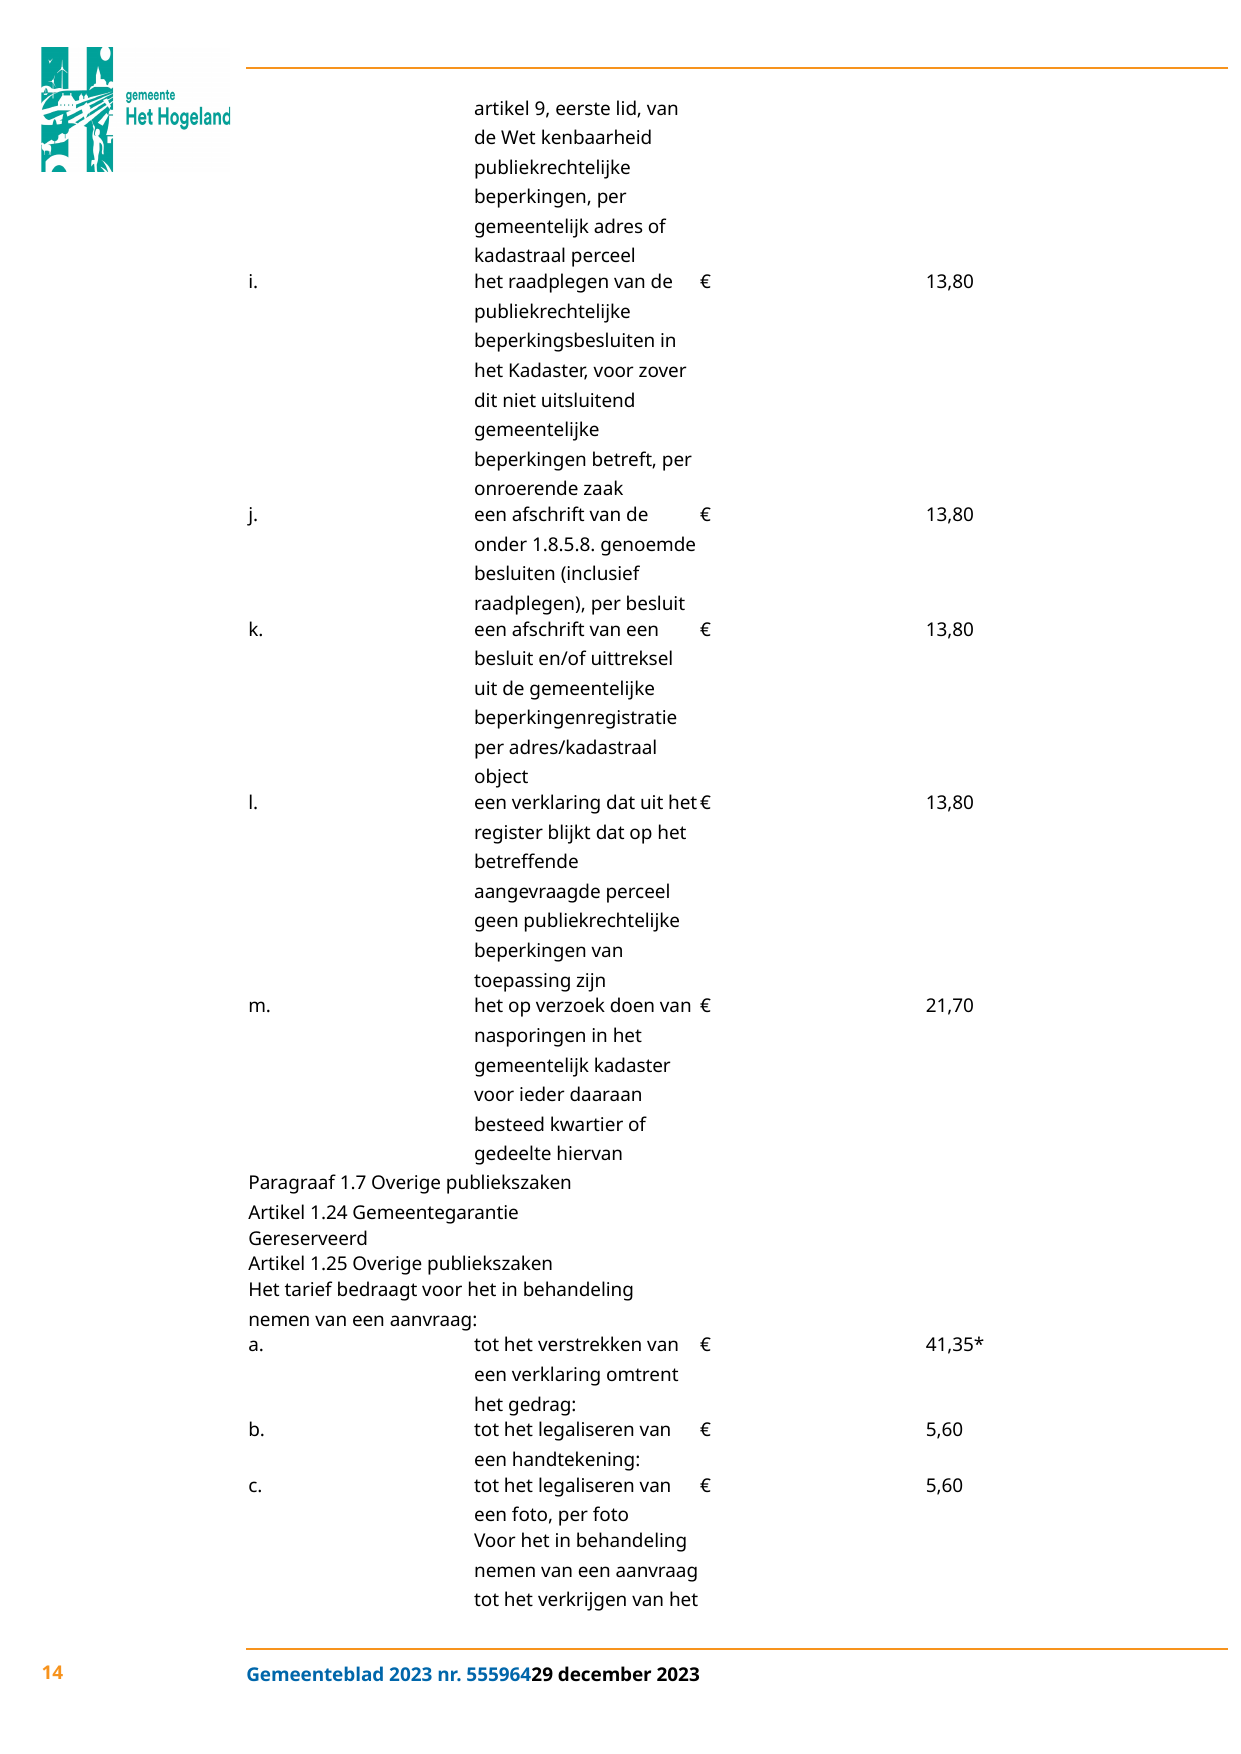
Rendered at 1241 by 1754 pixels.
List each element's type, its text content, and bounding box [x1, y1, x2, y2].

table_cell [248, 95, 474, 268]
table_cell € [700, 1472, 926, 1527]
table_cell [926, 1251, 1152, 1276]
table_cell 5,60 [926, 1417, 1152, 1472]
table_cell [700, 95, 926, 268]
table_cell tot het verstrekken van een verklaring omtrent het gedrag: [474, 1332, 700, 1417]
table_cell [926, 1225, 1152, 1251]
table_cell [926, 1276, 1152, 1332]
table_cell [248, 1527, 474, 1612]
table_cell 41,35* [926, 1332, 1152, 1417]
table_cell [700, 1225, 926, 1251]
table_cell € [700, 616, 926, 789]
text Paragraaf 1.7 Overige publiekszaken [248, 1169, 1152, 1195]
table_cell l. [248, 789, 474, 993]
table_header Artikel 1.24 Gemeentegarantie [248, 1199, 700, 1225]
table_cell € [700, 1332, 926, 1417]
table_cell € [700, 269, 926, 501]
table_header [926, 1199, 1152, 1225]
picture [41, 47, 231, 172]
table_cell het op verzoek doen van nasporingen in het gemeentelijk kadaster voor ieder daaraan besteed kwartier of gedeelte hiervan [474, 993, 700, 1166]
table_cell 21,70 [926, 993, 1152, 1166]
table_cell artikel 9, eerste lid, van de Wet kenbaarheid publiekrechtelijke beperkingen, per gemeentelijk adres of kadastraal perceel [474, 95, 700, 268]
table_cell 13,80 [926, 616, 1152, 789]
table_cell een verklaring dat uit het register blijkt dat op het betreffende aangevraagde perceel geen publiekrechtelijke beperkingen van toepassing zijn [474, 789, 700, 993]
table_cell [926, 1527, 1152, 1612]
table_cell a. [248, 1332, 474, 1417]
table_cell c. [248, 1472, 474, 1527]
table_cell 13,80 [926, 501, 1152, 616]
table_cell [700, 1527, 926, 1612]
table_cell € [700, 789, 926, 993]
table_cell 13,80 [926, 269, 1152, 501]
table_cell Het tarief bedraagt voor het in behandeling nemen van een aanvraag: [248, 1276, 700, 1332]
table_cell € [700, 1417, 926, 1472]
table_cell m. [248, 993, 474, 1166]
table_cell 5,60 [926, 1472, 1152, 1527]
table_cell 13,80 [926, 789, 1152, 993]
table_cell [700, 1276, 926, 1332]
table_cell € [700, 501, 926, 616]
table_cell j. [248, 501, 474, 616]
table_cell b. [248, 1417, 474, 1472]
table_cell een afschrift van de onder 1.8.5.8. genoemde besluiten (inclusief raadplegen), per besluit [474, 501, 700, 616]
table_cell i. [248, 269, 474, 501]
table_header [700, 1199, 926, 1225]
table_cell Gereserveerd [248, 1225, 700, 1251]
table_cell Voor het in behandeling nemen van een aanvraag tot het verkrijgen van het [474, 1527, 700, 1612]
table_cell k. [248, 616, 474, 789]
table_cell € [700, 993, 926, 1166]
table_cell [926, 95, 1152, 268]
table_cell het raadplegen van de publiekrechtelijke beperkingsbesluiten in het Kadaster, voor zover dit niet uitsluitend gemeentelijke beperkingen betreft, per onroerende zaak [474, 269, 700, 501]
table_cell een afschrift van een besluit en/of uittreksel uit de gemeentelijke beperkingenregistratie per adres/kadastraal object [474, 616, 700, 789]
table_cell Artikel 1.25 Overige publiekszaken [248, 1251, 700, 1276]
table_cell [700, 1251, 926, 1276]
table_cell tot het legaliseren van een handtekening: [474, 1417, 700, 1472]
table_cell tot het legaliseren van een foto, per foto [474, 1472, 700, 1527]
